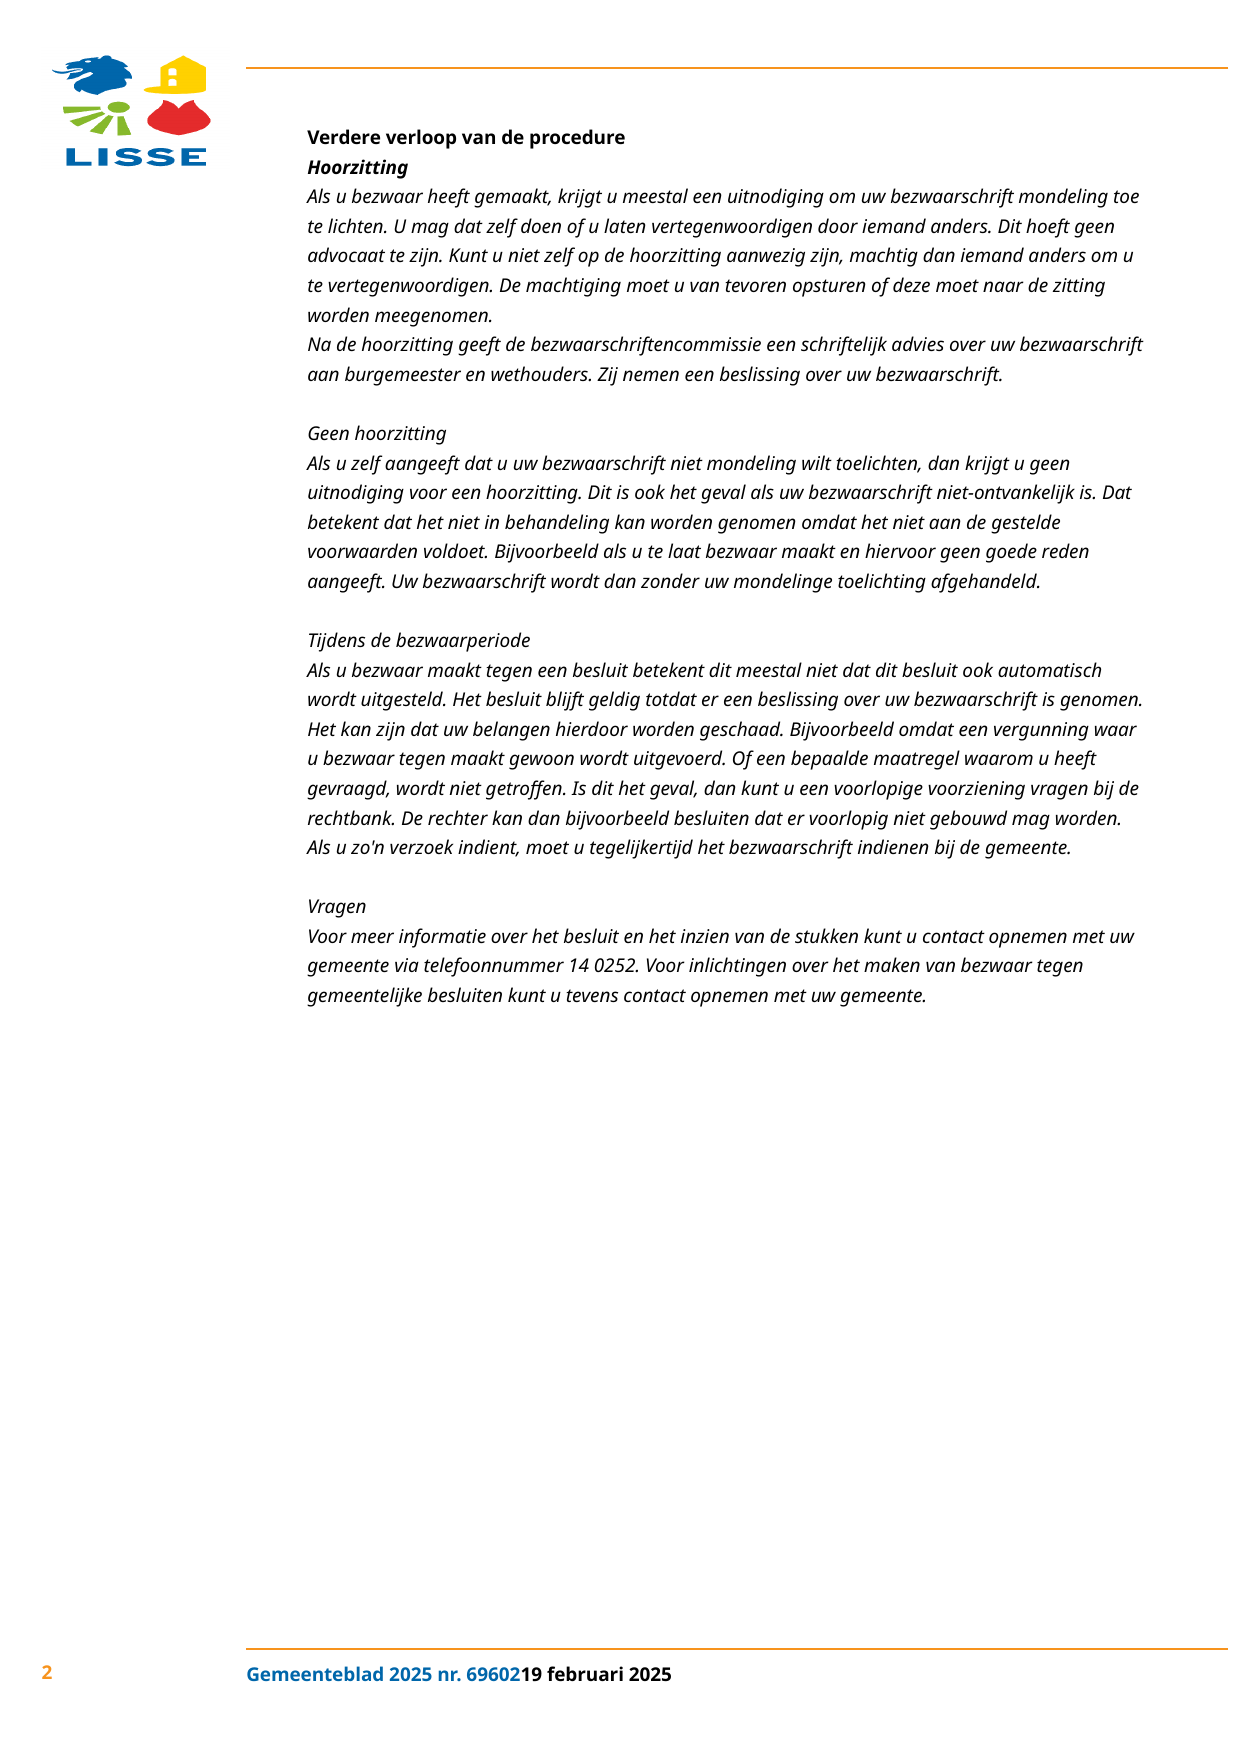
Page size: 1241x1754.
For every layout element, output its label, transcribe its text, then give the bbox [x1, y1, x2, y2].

list Geen hoorzitting [248, 420, 1152, 446]
list Tijdens de bezwaarperiode [248, 627, 1152, 653]
list Hoorzitting [248, 154, 1152, 180]
list Als u bezwaar heeft gemaakt, krijgt u meestal een uitnodiging om uw bezwaarschrift mondeling toe te lichten. U mag dat zelf doen of u laten vertegenwoordigen door iemand anders. Dit hoeft geen advocaat te zijn. Kunt u niet zelf op de hoorzitting aanwezig zijn, machtig dan iemand anders om u te vertegenwoordigen. De machtiging moet u van tevoren opsturen of deze moet naar de zitting worden meegenomen. [248, 183, 1152, 328]
list Als u bezwaar maakt tegen een besluit betekent dit meestal niet dat dit besluit ook automatisch wordt uitgesteld. Het besluit blijft geldig totdat er een beslissing over uw bezwaarschrift is genomen. Het kan zijn dat uw belangen hierdoor worden geschaad. Bijvoorbeeld omdat een vergunning waar u bezwaar tegen maakt gewoon wordt uitgevoerd. Of een bepaalde maatregel waarom u heeft gevraagd, wordt niet getroffen. Is dit het geval, dan kunt u een voorlopige voorziening vragen bij de rechtbank. De rechter kan dan bijvoorbeeld besluiten dat er voorlopig niet gebouwd mag worden. Als u zo'n verzoek indient, moet u tegelijkertijd het bezwaarschrift indienen bij de gemeente. [248, 657, 1152, 860]
list Als u zelf aangeeft dat u uw bezwaarschrift niet mondeling wilt toelichten, dan krijgt u geen uitnodiging voor een hoorzitting. Dit is ook het geval als uw bezwaarschrift niet-ontvankelijk is. Dat betekent dat het niet in behandeling kan worden genomen omdat het niet aan de gestelde voorwaarden voldoet. Bijvoorbeeld als u te laat bezwaar maakt en hiervoor geen goede reden aangeeft. Uw bezwaarschrift wordt dan zonder uw mondelinge toelichting afgehandeld. [248, 450, 1152, 594]
list Vragen [248, 893, 1152, 919]
list Voor meer informatie over het besluit en het inzien van de stukken kunt u contact opnemen met uw gemeente via telefoonnummer 14 0252. Voor inlichtingen over het maken van bezwaar tegen gemeentelijke besluiten kunt u tevens contact opnemen met uw gemeente. [248, 923, 1152, 1008]
list Verdere verloop van de procedure [248, 124, 1152, 150]
picture [41, 47, 231, 172]
list Na de hoorzitting geeft de bezwaarschriftencommissie een schriftelijk advies over uw bezwaarschrift aan burgemeester en wethouders. Zij nemen een beslissing over uw bezwaarschrift. [248, 331, 1152, 387]
